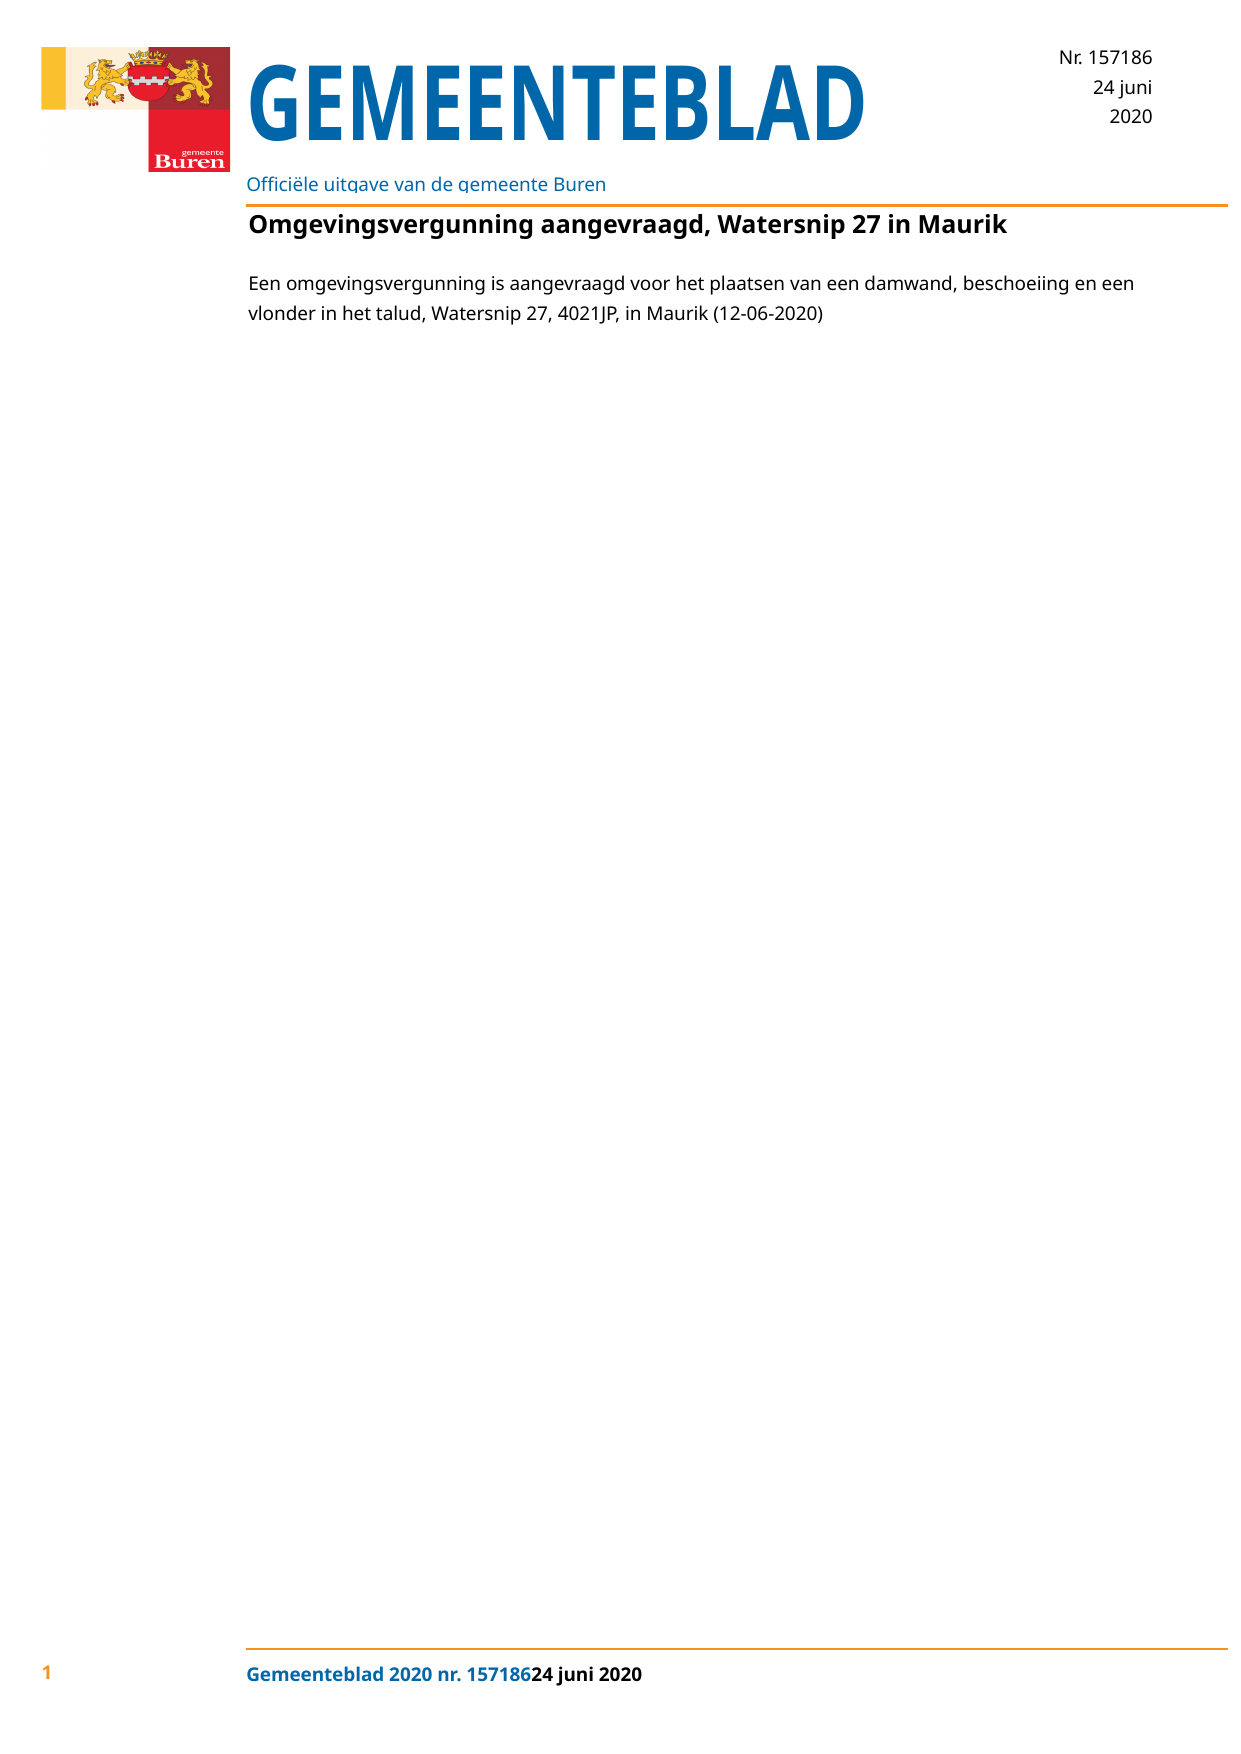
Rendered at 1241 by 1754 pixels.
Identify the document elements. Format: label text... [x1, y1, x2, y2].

text Een omgevingsvergunning is aangevraagd voor het plaatsen van een damwand, beschoeiing en een vlonder in het talud, Watersnip 27, 4021JP, in Maurik (12-06-2020) [248, 270, 1152, 326]
text Omgevingsvergunning aangevraagd, Watersnip 27 in Maurik [248, 207, 1152, 241]
picture [41, 47, 231, 172]
